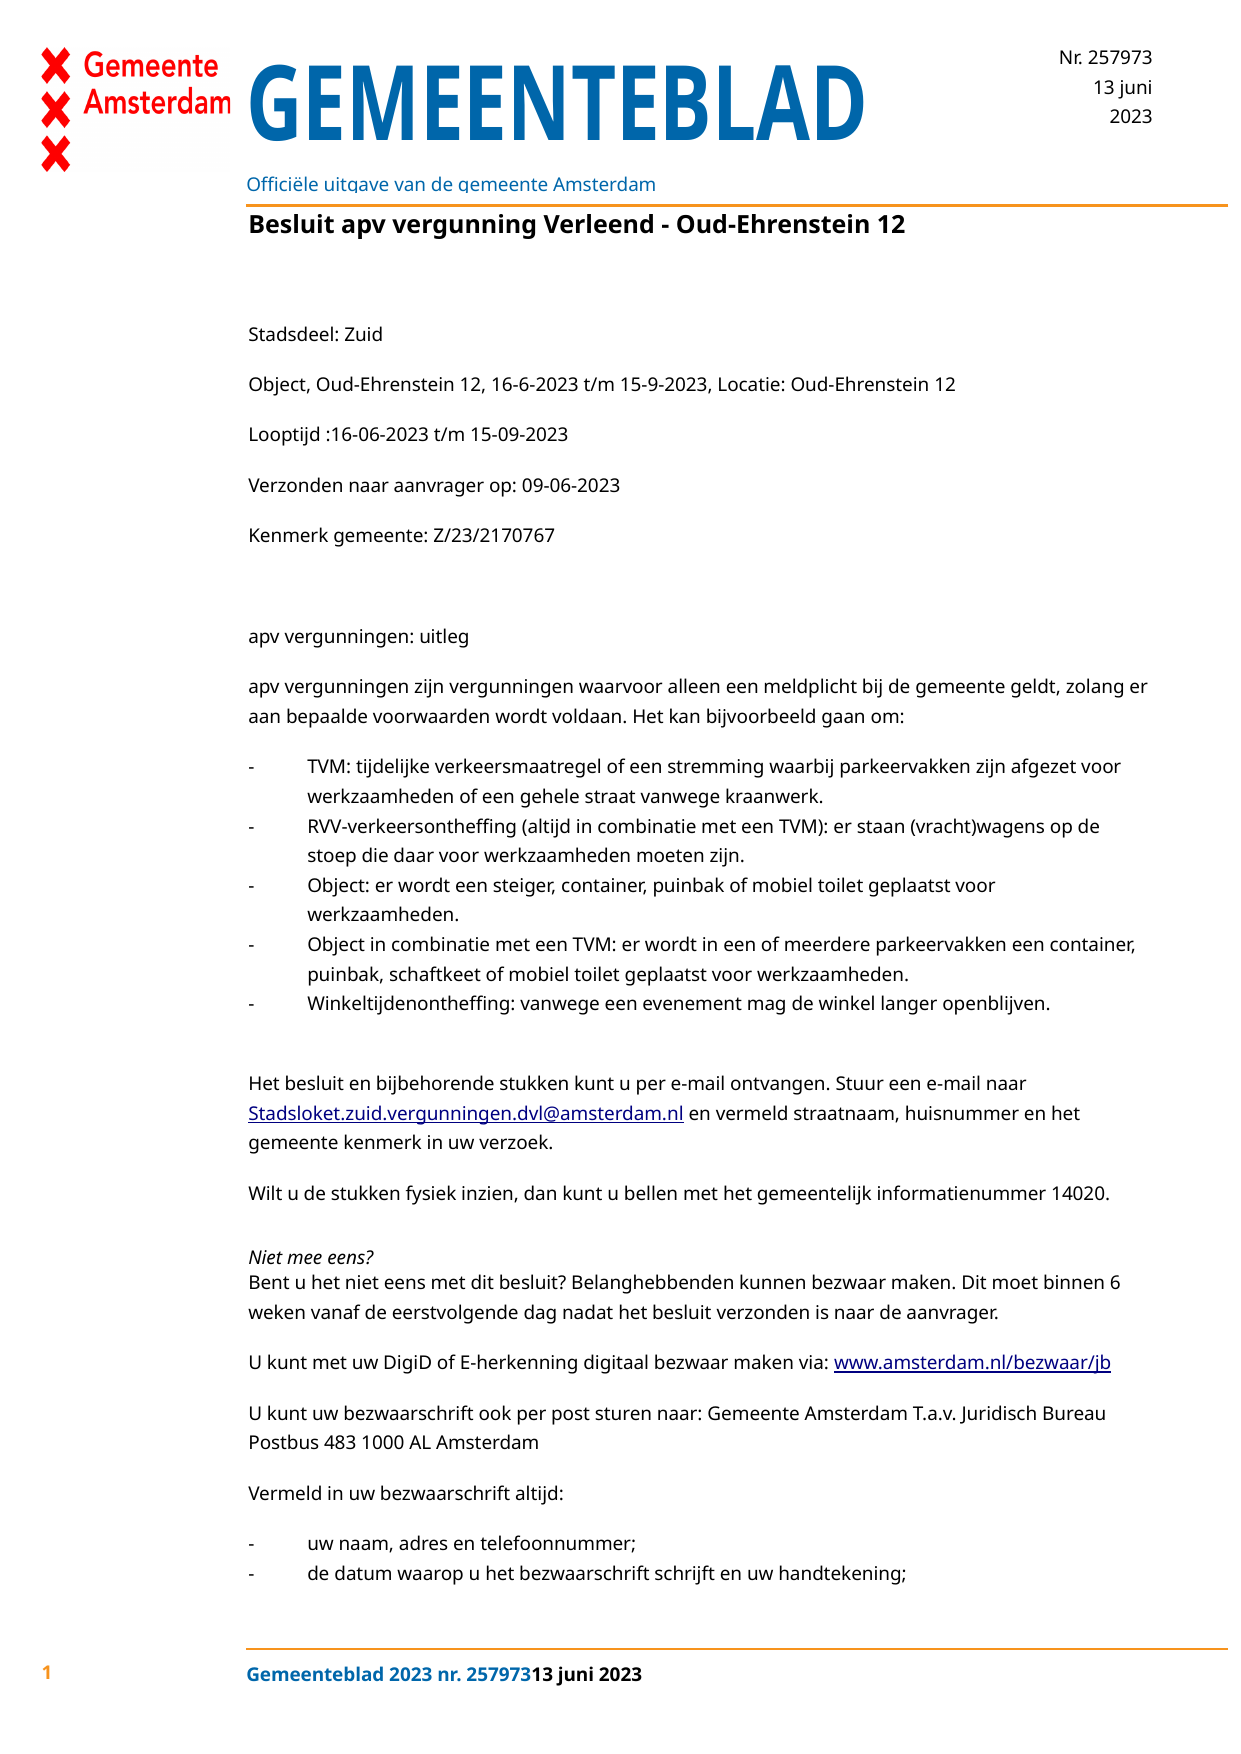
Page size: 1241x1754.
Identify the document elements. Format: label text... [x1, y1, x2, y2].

text Besluit apv vergunning Verleend - Oud-Ehrenstein 12 [248, 207, 1152, 241]
list de datum waarop u het bezwaarschrift schrijft en uw handtekening; [248, 1560, 1152, 1586]
text apv vergunningen: uitleg [248, 623, 1152, 649]
list uw naam, adres en telefoonnummer; [248, 1530, 1152, 1556]
text Stadsdeel: Zuid [248, 321, 1152, 346]
text apv vergunningen zijn vergunningen waarvoor alleen een meldplicht bij de gemeente geldt, zolang er aan bepaalde voorwaarden wordt voldaan. Het kan bijvoorbeeld gaan om: [248, 674, 1152, 729]
text Looptijd :16-06-2023 t/m 15-09-2023 [248, 422, 1152, 447]
text Niet mee eens? [248, 1244, 1152, 1269]
text Object, Oud-Ehrenstein 12, 16-6-2023 t/m 15-9-2023, Locatie: Oud-Ehrenstein 12 [248, 371, 1152, 397]
list RVV-verkeersontheffing (altijd in combinatie met een TVM): er staan (vracht)wagens op de stoep die daar voor werkzaamheden moeten zijn. [248, 813, 1152, 868]
text U kunt met uw DigiD of E-herkenning digitaal bezwaar maken via: www.amsterdam.nl/bezwaar/jb [248, 1349, 1152, 1375]
list TVM: tijdelijke verkeersmaatregel of een stremming waarbij parkeervakken zijn afgezet voor werkzaamheden of een gehele straat vanwege kraanwerk. [248, 754, 1152, 809]
text Verzonden naar aanvrager op: 09-06-2023 [248, 472, 1152, 498]
text Vermeld in uw bezwaarschrift altijd: [248, 1480, 1152, 1506]
list Object in combinatie met een TVM: er wordt in een of meerdere parkeervakken een container, puinbak, schaftkeet of mobiel toilet geplaatst voor werkzaamheden. [248, 931, 1152, 986]
text Het besluit en bijbehorende stukken kunt u per e-mail ontvangen. Stuur een e-mail naar Stadsloket.zuid.vergunningen.dvl@amsterdam.nl en vermeld straatnaam, huisnummer en het gemeente kenmerk in uw verzoek. [248, 1070, 1152, 1155]
text Bent u het niet eens met dit besluit? Belanghebbenden kunnen bezwaar maken. Dit moet binnen 6 weken vanaf de eerstvolgende dag nadat het besluit verzonden is naar de aanvrager. [248, 1269, 1152, 1325]
list Winkeltijdenontheffing: vanwege een evenement mag de winkel langer openblijven. [248, 990, 1152, 1016]
list Object: er wordt een steiger, container, puinbak of mobiel toilet geplaatst voor werkzaamheden. [248, 872, 1152, 927]
text U kunt uw bezwaarschrift ook per post sturen naar: Gemeente Amsterdam T.a.v. Juridisch Bureau Postbus 483 1000 AL Amsterdam [248, 1400, 1152, 1455]
picture [41, 47, 231, 172]
text Wilt u de stukken fysiek inzien, dan kunt u bellen met het gemeentelijk informatienummer 14020. [248, 1180, 1152, 1206]
text Kenmerk gemeente: Z/23/2170767 [248, 522, 1152, 548]
